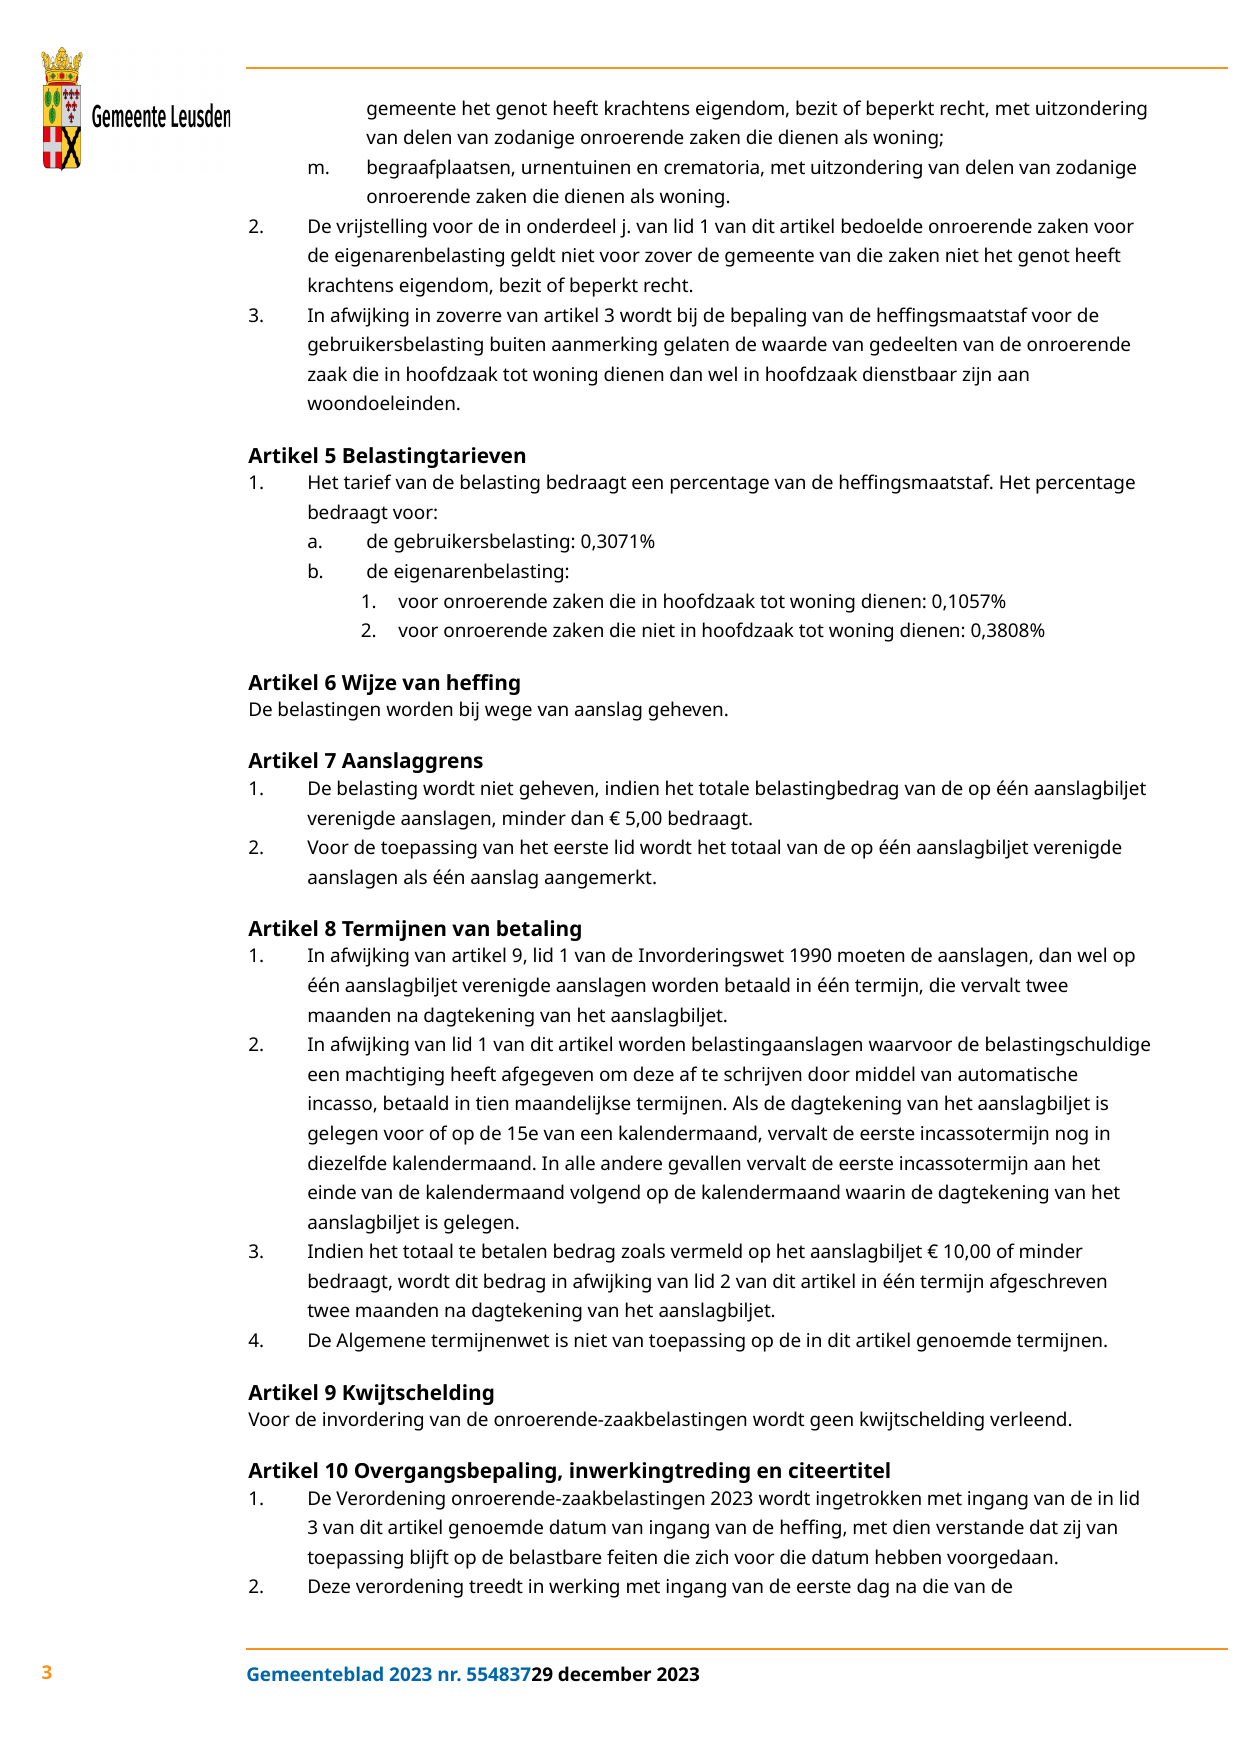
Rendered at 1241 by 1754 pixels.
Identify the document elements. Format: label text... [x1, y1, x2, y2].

text Artikel 6 Wijze van heffing [248, 668, 1152, 696]
list De belasting wordt niet geheven, indien het totale belastingbedrag van de op één aanslagbiljet verenigde aanslagen, minder dan € 5,00 bedraagt. [248, 775, 1152, 830]
picture [41, 47, 231, 172]
list Deze verordening treedt in werking met ingang van de eerste dag na die van de [248, 1574, 1152, 1599]
text De belastingen worden bij wege van aanslag geheven. [248, 696, 1152, 722]
list Het tarief van de belasting bedraagt een percentage van de heffingsmaatstaf. Het percentage bedraagt voor: [248, 469, 1152, 525]
list De vrijstelling voor de in onderdeel j. van lid 1 van dit artikel bedoelde onroerende zaken voor de eigenarenbelasting geldt niet voor zover de gemeente van die zaken niet het genot heeft krachtens eigendom, bezit of beperkt recht. [248, 213, 1152, 298]
list de gebruikersbelasting: 0,3071% [307, 529, 1152, 554]
list Voor de toepassing van het eerste lid wordt het totaal van de op één aanslagbiljet verenigde aanslagen als één aanslag aangemerkt. [248, 834, 1152, 889]
list gemeente het genot heeft krachtens eigendom, bezit of beperkt recht, met uitzondering van delen van zodanige onroerende zaken die dienen als woning; [307, 95, 1152, 150]
list In afwijking van lid 1 van dit artikel worden belastingaanslagen waarvoor de belastingschuldige een machtiging heeft afgegeven om deze af te schrijven door middel van automatische incasso, betaald in tien maandelijkse termijnen. Als de dagtekening van het aanslagbiljet is gelegen voor of op de 15e van een kalendermaand, vervalt de eerste incassotermijn nog in diezelfde kalendermaand. In alle andere gevallen vervalt de eerste incassotermijn aan het einde van de kalendermaand volgend op de kalendermaand waarin de dagtekening van het aanslagbiljet is gelegen. [248, 1031, 1152, 1235]
list De Algemene termijnenwet is niet van toepassing op de in dit artikel genoemde termijnen. [248, 1327, 1152, 1353]
list begraafplaatsen, urnentuinen en crematoria, met uitzondering van delen van zodanige onroerende zaken die dienen als woning. [307, 154, 1152, 209]
list In afwijking in zoverre van artikel 3 wordt bij de bepaling van de heffingsmaatstaf voor de gebruikersbelasting buiten aanmerking gelaten de waarde van gedeelten van de onroerende zaak die in hoofdzaak tot woning dienen dan wel in hoofdzaak dienstbaar zijn aan woondoeleinden. [248, 302, 1152, 416]
text Artikel 8 Termijnen van betaling [248, 914, 1152, 943]
list In afwijking van artikel 9, lid 1 van de Invorderingswet 1990 moeten de aanslagen, dan wel op één aanslagbiljet verenigde aanslagen worden betaald in één termijn, die vervalt twee maanden na dagtekening van het aanslagbiljet. [248, 943, 1152, 1028]
text Voor de invordering van de onroerende-zaakbelastingen wordt geen kwijtschelding verleend. [248, 1406, 1152, 1432]
list De Verordening onroerende-zaakbelastingen 2023 wordt ingetrokken met ingang van de in lid 3 van dit artikel genoemde datum van ingang van de heffing, met dien verstande dat zij van toepassing blijft op de belastbare feiten die zich voor die datum hebben voorgedaan. [248, 1485, 1152, 1570]
text Artikel 7 Aanslaggrens [248, 747, 1152, 775]
text Artikel 5 Belastingtarieven [248, 441, 1152, 469]
text Artikel 9 Kwijtschelding [248, 1378, 1152, 1406]
list voor onroerende zaken die in hoofdzaak tot woning dienen: 0,1057% [361, 588, 1152, 613]
list voor onroerende zaken die niet in hoofdzaak tot woning dienen: 0,3808% [361, 617, 1152, 643]
list de eigenarenbelasting: [307, 558, 1152, 584]
text Artikel 10 Overgangsbepaling, inwerkingtreding en citeertitel [248, 1457, 1152, 1485]
list Indien het totaal te betalen bedrag zoals vermeld op het aanslagbiljet € 10,00 of minder bedraagt, wordt dit bedrag in afwijking van lid 2 van dit artikel in één termijn afgeschreven twee maanden na dagtekening van het aanslagbiljet. [248, 1238, 1152, 1323]
